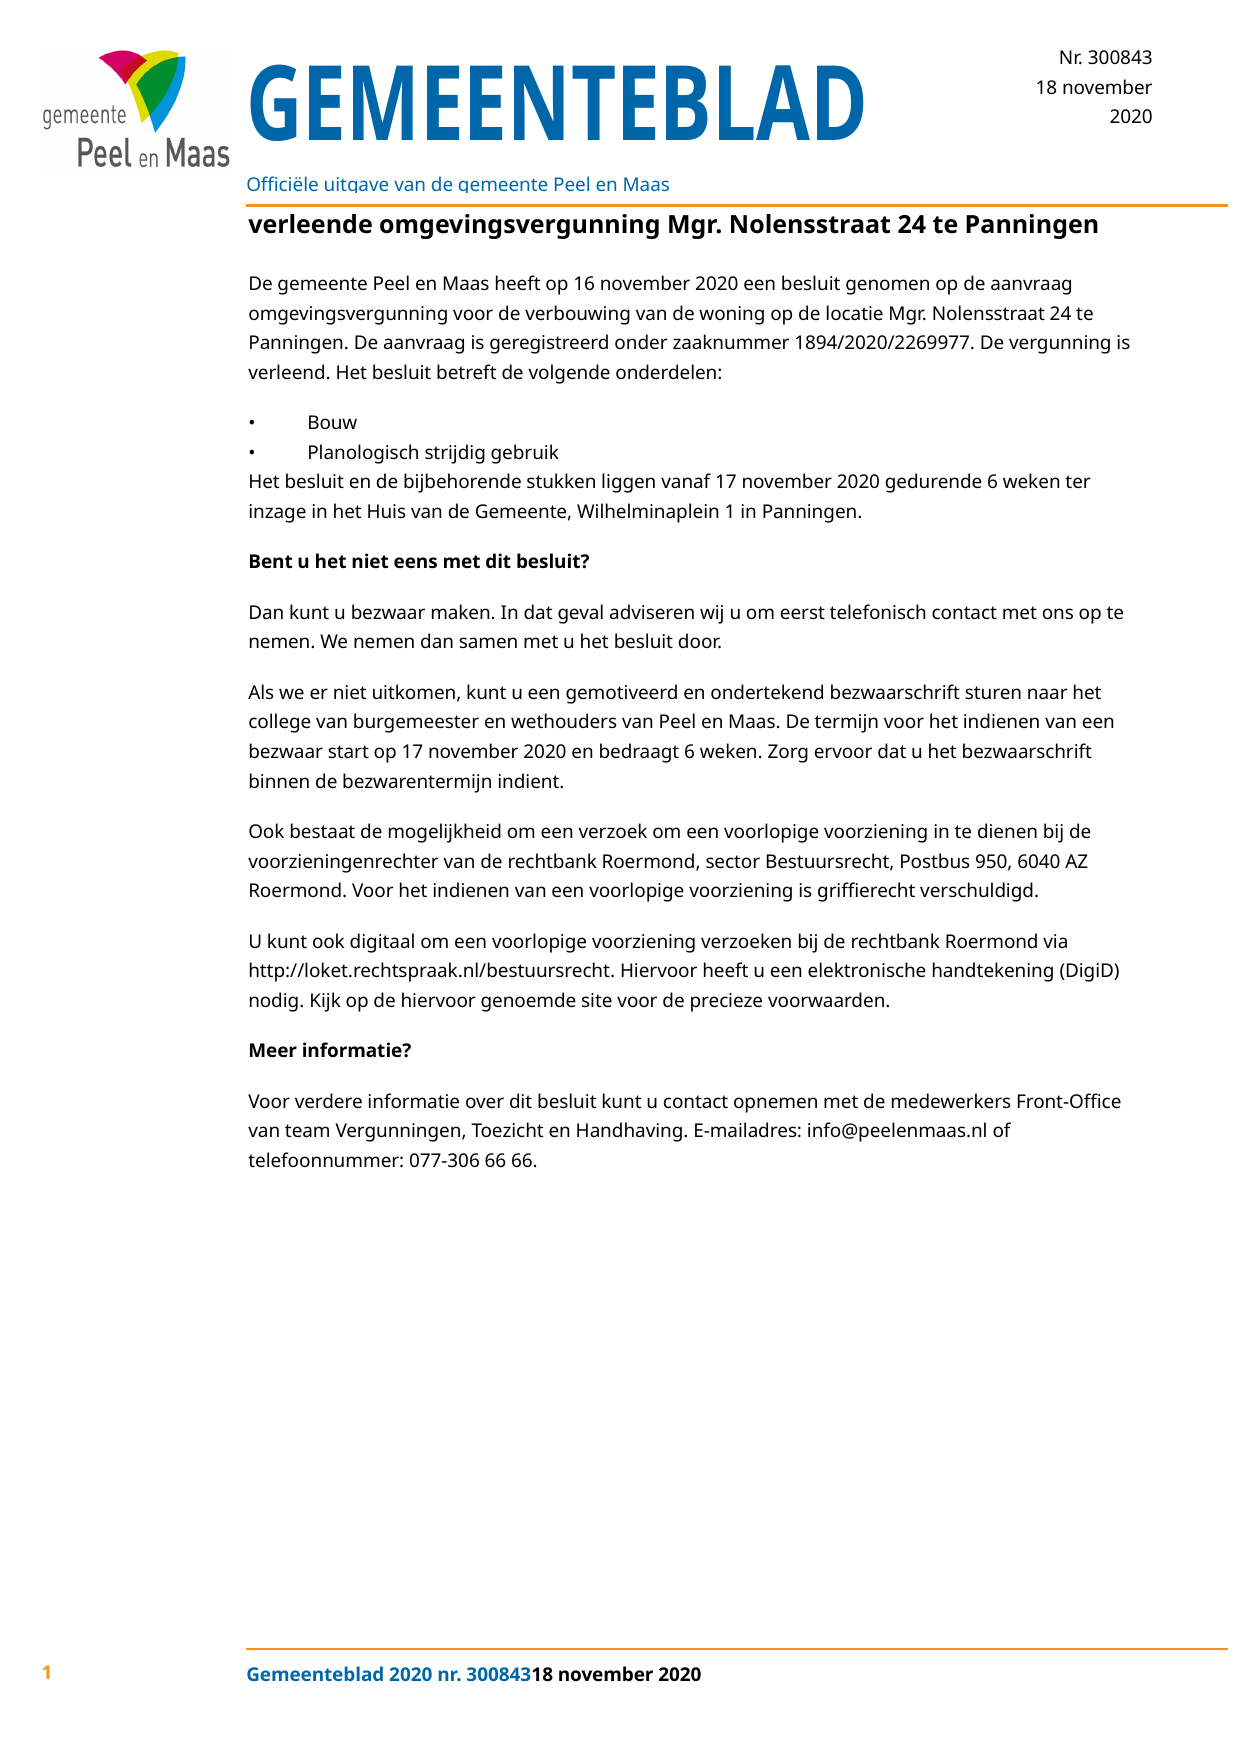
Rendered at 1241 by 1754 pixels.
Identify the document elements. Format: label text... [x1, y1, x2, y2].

picture [41, 47, 231, 172]
text Dan kunt u bezwaar maken. In dat geval adviseren wij u om eerst telefonisch contact met ons op te nemen. We nemen dan samen met u het besluit door. [248, 599, 1152, 654]
text Bent u het niet eens met dit besluit? [248, 549, 1152, 574]
text De gemeente Peel en Maas heeft op 16 november 2020 een besluit genomen op de aanvraag omgevingsvergunning voor de verbouwing van de woning op de locatie Mgr. Nolensstraat 24 te Panningen. De aanvraag is geregistreerd onder zaaknummer 1894/2020/2269977. De vergunning is verleend. Het besluit betreft de volgende onderdelen: [248, 270, 1152, 385]
text Als we er niet uitkomen, kunt u een gemotiveerd en ondertekend bezwaarschrift sturen naar het college van burgemeester en wethouders van Peel en Maas. De termijn voor het indienen van een bezwaar start op 17 november 2020 en bedraagt 6 weken. Zorg ervoor dat u het bezwaarschrift binnen de bezwarentermijn indient. [248, 679, 1152, 793]
text Meer informatie? [248, 1037, 1152, 1063]
list Planologisch strijdig gebruik [248, 439, 1152, 465]
text Het besluit en de bijbehorende stukken liggen vanaf 17 november 2020 gedurende 6 weken ter inzage in het Huis van de Gemeente, Wilhelminaplein 1 in Panningen. [248, 469, 1152, 524]
text Ook bestaat de mogelijkheid om een verzoek om een voorlopige voorziening in te dienen bij de voorzieningenrechter van de rechtbank Roermond, sector Bestuursrecht, Postbus 950, 6040 AZ Roermond. Voor het indienen van een voorlopige voorziening is griffierecht verschuldigd. [248, 818, 1152, 903]
text Voor verdere informatie over dit besluit kunt u contact opnemen met de medewerkers Front-Office van team Vergunningen, Toezicht en Handhaving. E-mailadres: info@peelenmaas.nl of telefoonnummer: 077-306 66 66. [248, 1088, 1152, 1173]
text U kunt ook digitaal om een voorlopige voorziening verzoeken bij de rechtbank Roermond via http://loket.rechtspraak.nl/bestuursrecht. Hiervoor heeft u een elektronische handtekening (DigiD) nodig. Kijk op de hiervoor genoemde site voor de precieze voorwaarden. [248, 928, 1152, 1013]
text verleende omgevingsvergunning Mgr. Nolensstraat 24 te Panningen [248, 207, 1152, 241]
list Bouw [248, 409, 1152, 435]
